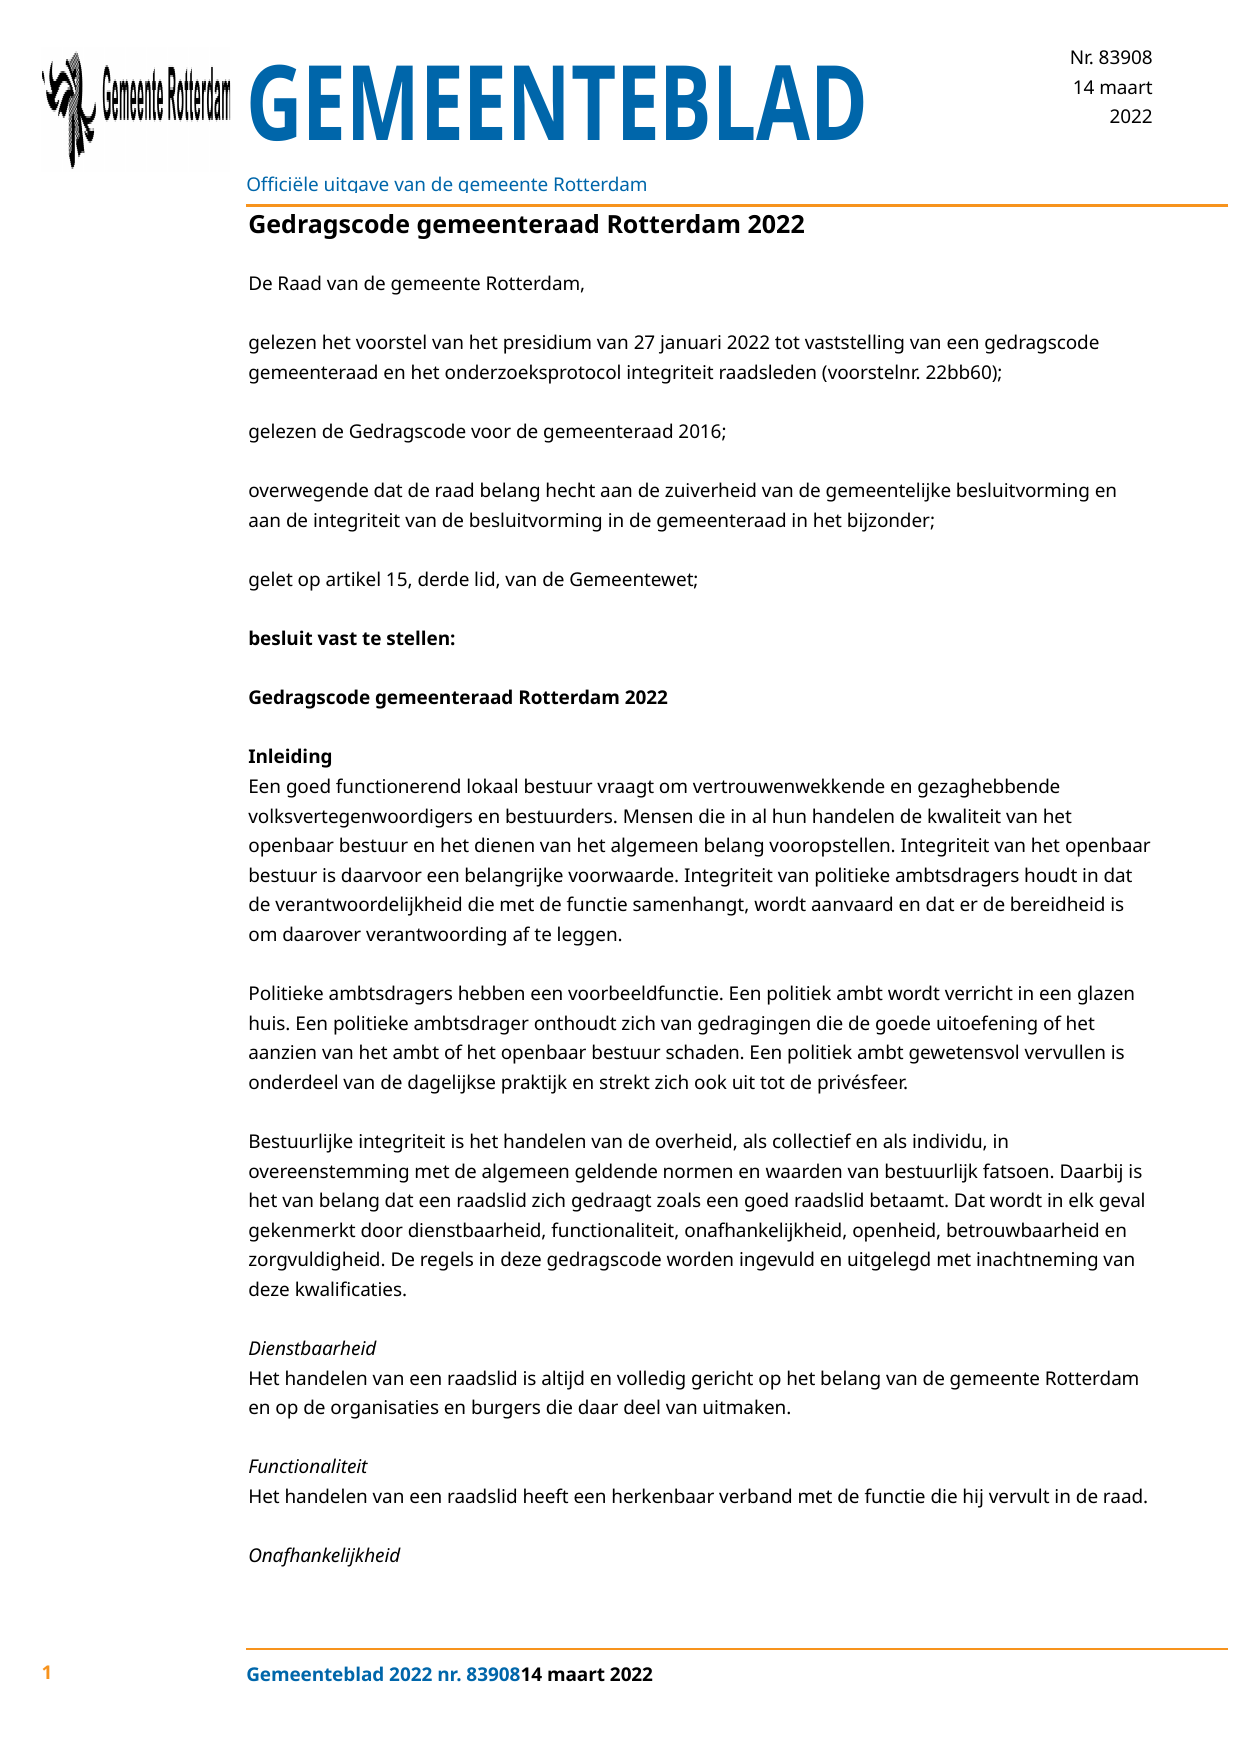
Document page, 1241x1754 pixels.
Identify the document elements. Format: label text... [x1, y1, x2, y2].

text Het handelen van een raadslid heeft een herkenbaar verband met de functie die hij vervult in de raad. [248, 1483, 1152, 1509]
picture [41, 47, 231, 172]
text Het handelen van een raadslid is altijd en volledig gericht op het belang van de gemeente Rotterdam en op de organisaties en burgers die daar deel van uitmaken. [248, 1365, 1152, 1420]
text Politieke ambtsdragers hebben een voorbeeldfunctie. Een politiek ambt wordt verricht in een glazen huis. Een politieke ambtsdrager onthoudt zich van gedragingen die de goede uitoefening of het aanzien van het ambt of het openbaar bestuur schaden. Een politiek ambt gewetensvol vervullen is onderdeel van de dagelijkse praktijk en strekt zich ook uit tot de privésfeer. [248, 980, 1152, 1095]
text Gedragscode gemeenteraad Rotterdam 2022 [248, 684, 1152, 710]
text Onafhankelijkheid [248, 1542, 1152, 1568]
text overwegende dat de raad belang hecht aan de zuiverheid van de gemeentelijke besluitvorming en aan de integriteit van de besluitvorming in de gemeenteraad in het bijzonder; [248, 477, 1152, 533]
text Dienstbaarheid [248, 1335, 1152, 1361]
text gelezen de Gedragscode voor de gemeenteraad 2016; [248, 418, 1152, 444]
text besluit vast te stellen: [248, 625, 1152, 651]
text Inleiding [248, 744, 1152, 769]
text Bestuurlijke integriteit is het handelen van de overheid, als collectief en als individu, in overeenstemming met de algemeen geldende normen en waarden van bestuurlijk fatsoen. Daarbij is het van belang dat een raadslid zich gedraagt zoals een goed raadslid betaamt. Dat wordt in elk geval gekenmerkt door dienstbaarheid, functionaliteit, onafhankelijkheid, openheid, betrouwbaarheid en zorgvuldigheid. De regels in deze gedragscode worden ingevuld en uitgelegd met inachtneming van deze kwalificaties. [248, 1128, 1152, 1302]
text gelet op artikel 15, derde lid, van de Gemeentewet; [248, 566, 1152, 592]
text De Raad van de gemeente Rotterdam, [248, 270, 1152, 296]
text gelezen het voorstel van het presidium van 27 januari 2022 tot vaststelling van een gedragscode gemeenteraad en het onderzoeksprotocol integriteit raadsleden (voorstelnr. 22bb60); [248, 329, 1152, 385]
text Een goed functionerend lokaal bestuur vraagt om vertrouwenwekkende en gezaghebbende volksvertegenwoordigers en bestuurders. Mensen die in al hun handelen de kwaliteit van het openbaar bestuur en het dienen van het algemeen belang vooropstellen. Integriteit van het openbaar bestuur is daarvoor een belangrijke voorwaarde. Integriteit van politieke ambtsdragers houdt in dat de verantwoordelijkheid die met de functie samenhangt, wordt aanvaard en dat er de bereidheid is om daarover verantwoording af te leggen. [248, 773, 1152, 947]
text Functionaliteit [248, 1454, 1152, 1479]
text Gedragscode gemeenteraad Rotterdam 2022 [248, 207, 1152, 241]
